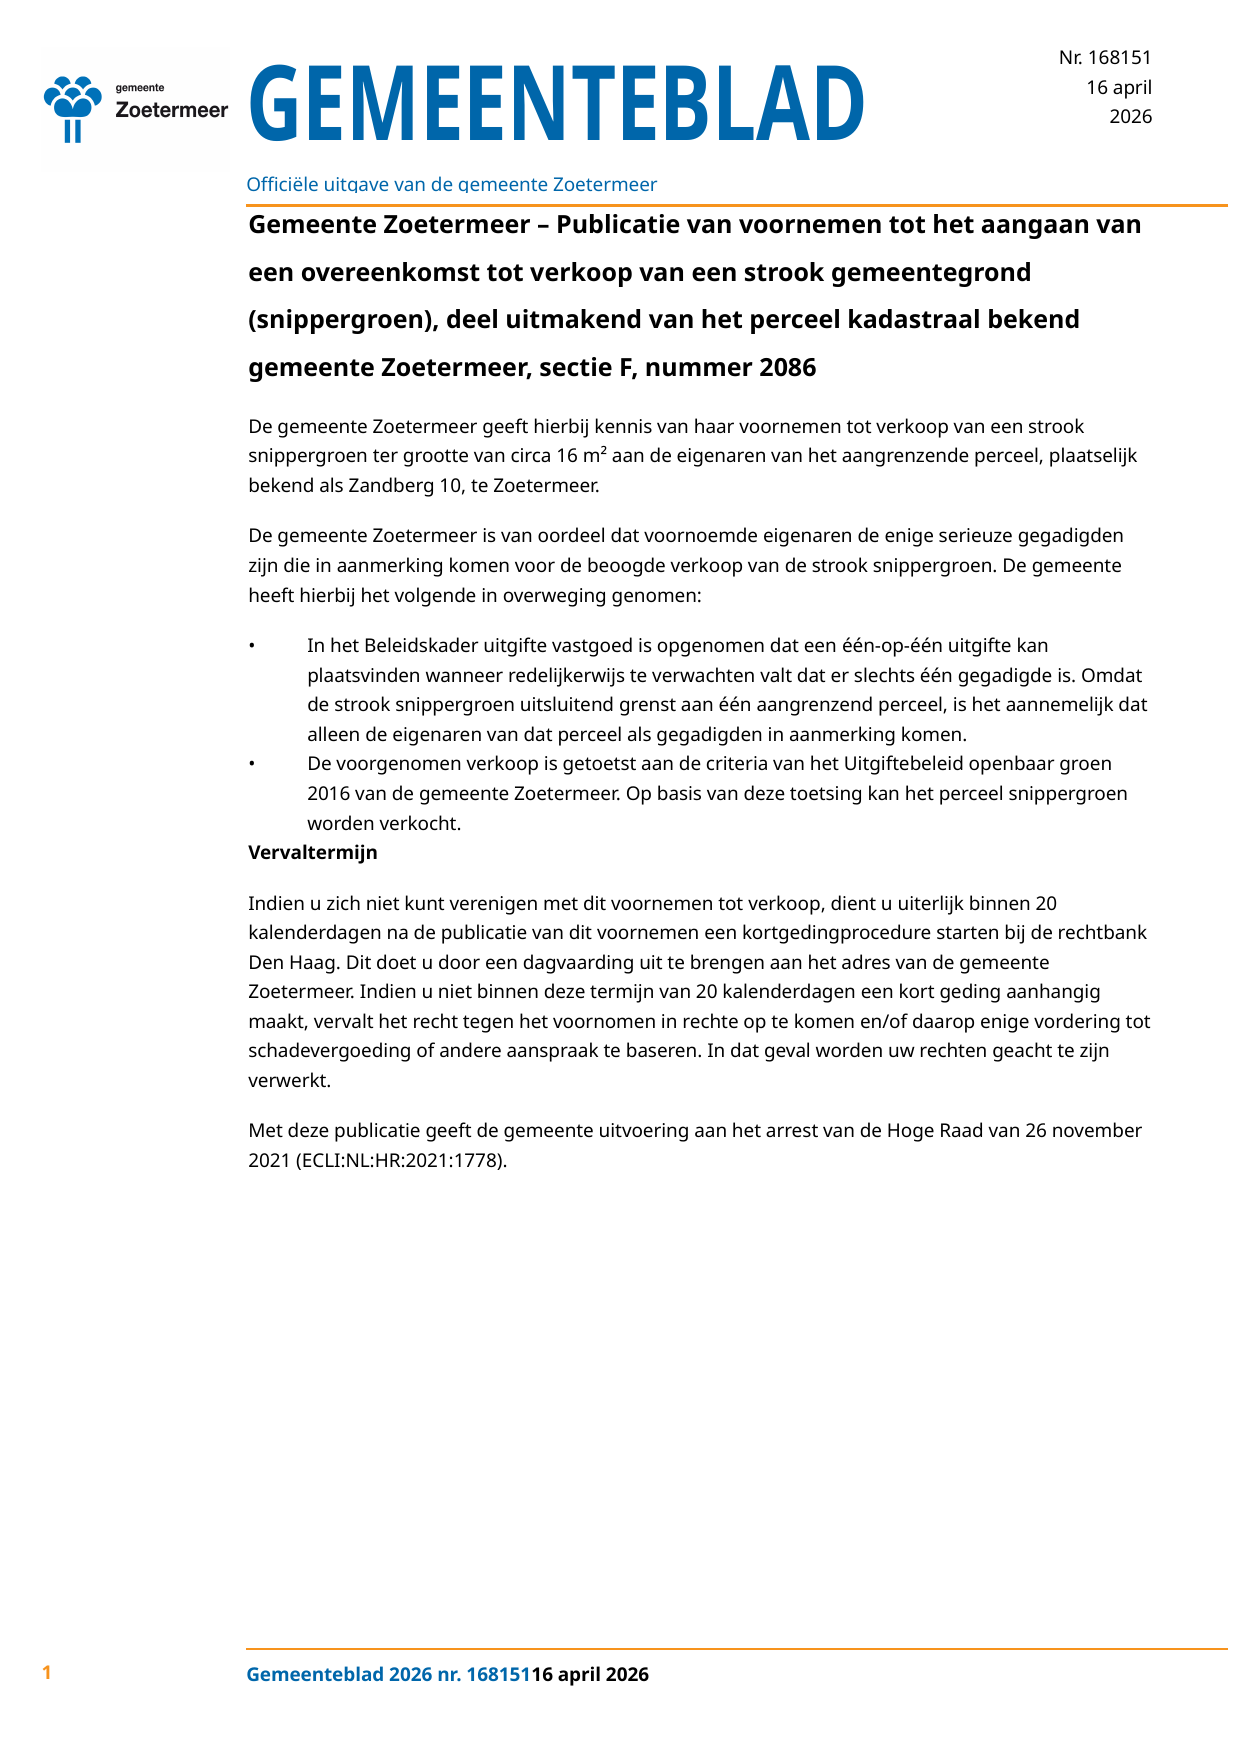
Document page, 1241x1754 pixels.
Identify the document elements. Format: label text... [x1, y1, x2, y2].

text Vervaltermijn [248, 839, 1152, 865]
text Indien u zich niet kunt verenigen met dit voornemen tot verkoop, dient u uiterlijk binnen 20 kalenderdagen na de publicatie van dit voornemen een kortgedingprocedure starten bij de rechtbank Den Haag. Dit doet u door een dagvaarding uit te brengen aan het adres van de gemeente Zoetermeer. Indien u niet binnen deze termijn van 20 kalenderdagen een kort geding aanhangig maakt, vervalt het recht tegen het voornomen in rechte op te komen en/of daarop enige vordering tot schadevergoeding of andere aanspraak te baseren. In dat geval worden uw rechten geacht te zijn verwerkt. [248, 890, 1152, 1093]
list De voorgenomen verkoop is getoetst aan de criteria van het Uitgiftebeleid openbaar groen 2016 van de gemeente Zoetermeer. Op basis van deze toetsing kan het perceel snippergroen worden verkocht. [248, 751, 1152, 836]
text Gemeente Zoetermeer – Publicatie van voornemen tot het aangaan van een overeenkomst tot verkoop van een strook gemeentegrond (snippergroen), deel uitmakend van het perceel kadastraal bekend gemeente Zoetermeer, sectie F, nummer 2086 [248, 207, 1152, 384]
picture [41, 47, 231, 172]
text Met deze publicatie geeft de gemeente uitvoering aan het arrest van de Hoge Raad van 26 november 2021 (ECLI:NL:HR:2021:1778). [248, 1118, 1152, 1173]
text De gemeente Zoetermeer geeft hierbij kennis van haar voornemen tot verkoop van een strook snippergroen ter grootte van circa 16 m² aan de eigenaren van het aangrenzende perceel, plaatselijk bekend als Zandberg 10, te Zoetermeer. [248, 413, 1152, 498]
text De gemeente Zoetermeer is van oordeel dat voornoemde eigenaren de enige serieuze gegadigden zijn die in aanmerking komen voor de beoogde verkoop van de strook snippergroen. De gemeente heeft hierbij het volgende in overweging genomen: [248, 523, 1152, 608]
list In het Beleidskader uitgifte vastgoed is opgenomen dat een één-op-één uitgifte kan plaatsvinden wanneer redelijkerwijs te verwachten valt dat er slechts één gegadigde is. Omdat de strook snippergroen uitsluitend grenst aan één aangrenzend perceel, is het aannemelijk dat alleen de eigenaren van dat perceel als gegadigden in aanmerking komen. [248, 632, 1152, 747]
